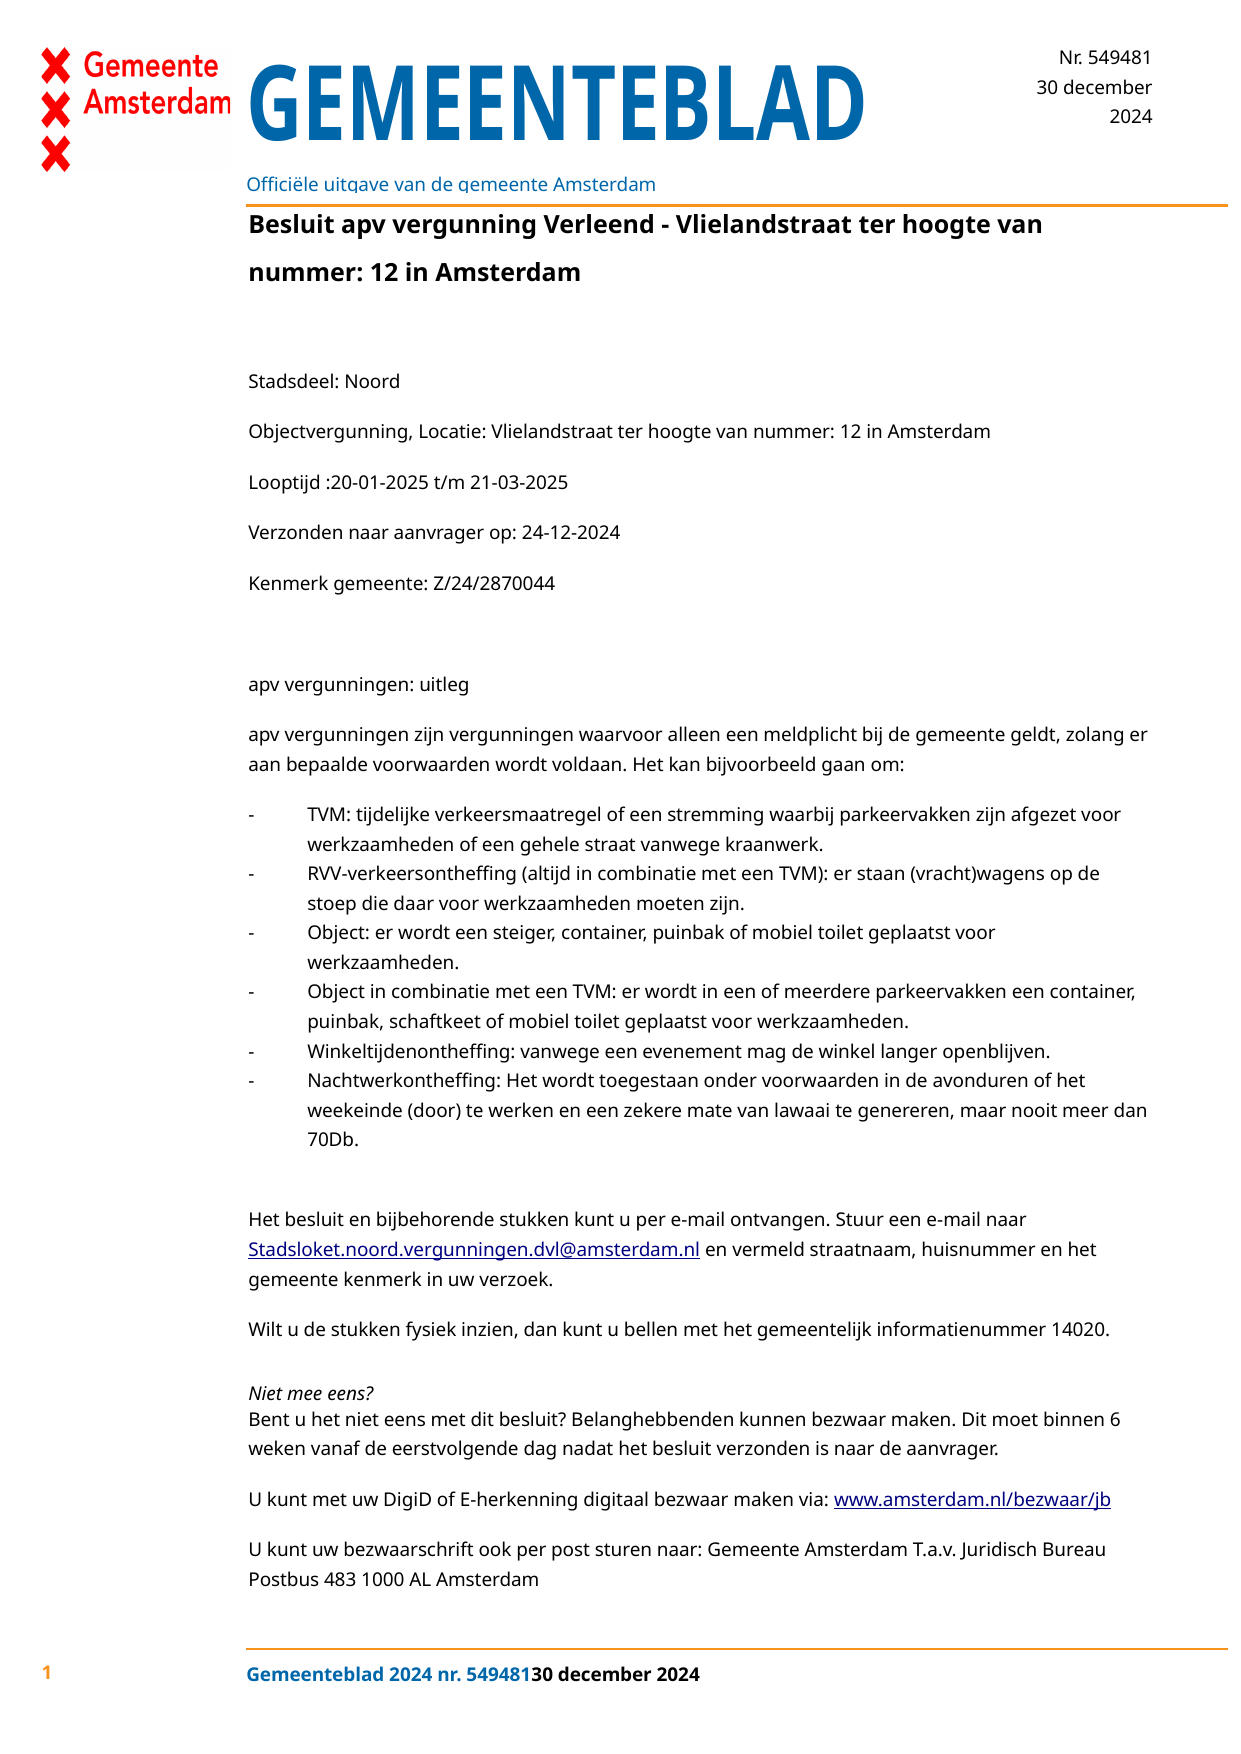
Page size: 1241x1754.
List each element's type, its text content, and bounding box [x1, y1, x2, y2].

text Looptijd :20-01-2025 t/m 21-03-2025 [248, 469, 1152, 495]
text Kenmerk gemeente: Z/24/2870044 [248, 570, 1152, 596]
text Verzonden naar aanvrager op: 24-12-2024 [248, 519, 1152, 545]
picture [41, 47, 231, 172]
text Bent u het niet eens met dit besluit? Belanghebbenden kunnen bezwaar maken. Dit moet binnen 6 weken vanaf de eerstvolgende dag nadat het besluit verzonden is naar de aanvrager. [248, 1406, 1152, 1461]
list Nachtwerkontheffing: Het wordt toegestaan onder voorwaarden in de avonduren of het weekeinde (door) te werken en een zekere mate van lawaai te genereren, maar nooit meer dan 70Db. [248, 1067, 1152, 1152]
text Stadsdeel: Noord [248, 368, 1152, 394]
text Besluit apv vergunning Verleend - Vlielandstraat ter hoogte van nummer: 12 in Amsterdam [248, 207, 1152, 288]
text U kunt met uw DigiD of E-herkenning digitaal bezwaar maken via: www.amsterdam.nl/bezwaar/jb [248, 1486, 1152, 1512]
text apv vergunningen zijn vergunningen waarvoor alleen een meldplicht bij de gemeente geldt, zolang er aan bepaalde voorwaarden wordt voldaan. Het kan bijvoorbeeld gaan om: [248, 721, 1152, 777]
list TVM: tijdelijke verkeersmaatregel of een stremming waarbij parkeervakken zijn afgezet voor werkzaamheden of een gehele straat vanwege kraanwerk. [248, 801, 1152, 857]
list RVV-verkeersontheffing (altijd in combinatie met een TVM): er staan (vracht)wagens op de stoep die daar voor werkzaamheden moeten zijn. [248, 860, 1152, 916]
list Winkeltijdenontheffing: vanwege een evenement mag de winkel langer openblijven. [248, 1038, 1152, 1064]
text U kunt uw bezwaarschrift ook per post sturen naar: Gemeente Amsterdam T.a.v. Juridisch Bureau Postbus 483 1000 AL Amsterdam [248, 1536, 1152, 1592]
text apv vergunningen: uitleg [248, 671, 1152, 697]
text Objectvergunning, Locatie: Vlielandstraat ter hoogte van nummer: 12 in Amsterdam [248, 419, 1152, 444]
text Niet mee eens? [248, 1380, 1152, 1406]
list Object in combinatie met een TVM: er wordt in een of meerdere parkeervakken een container, puinbak, schaftkeet of mobiel toilet geplaatst voor werkzaamheden. [248, 979, 1152, 1034]
text Wilt u de stukken fysiek inzien, dan kunt u bellen met het gemeentelijk informatienummer 14020. [248, 1316, 1152, 1342]
text Het besluit en bijbehorende stukken kunt u per e-mail ontvangen. Stuur een e-mail naar Stadsloket.noord.vergunningen.dvl@amsterdam.nl en vermeld straatnaam, huisnummer en het gemeente kenmerk in uw verzoek. [248, 1207, 1152, 1292]
list Object: er wordt een steiger, container, puinbak of mobiel toilet geplaatst voor werkzaamheden. [248, 919, 1152, 975]
